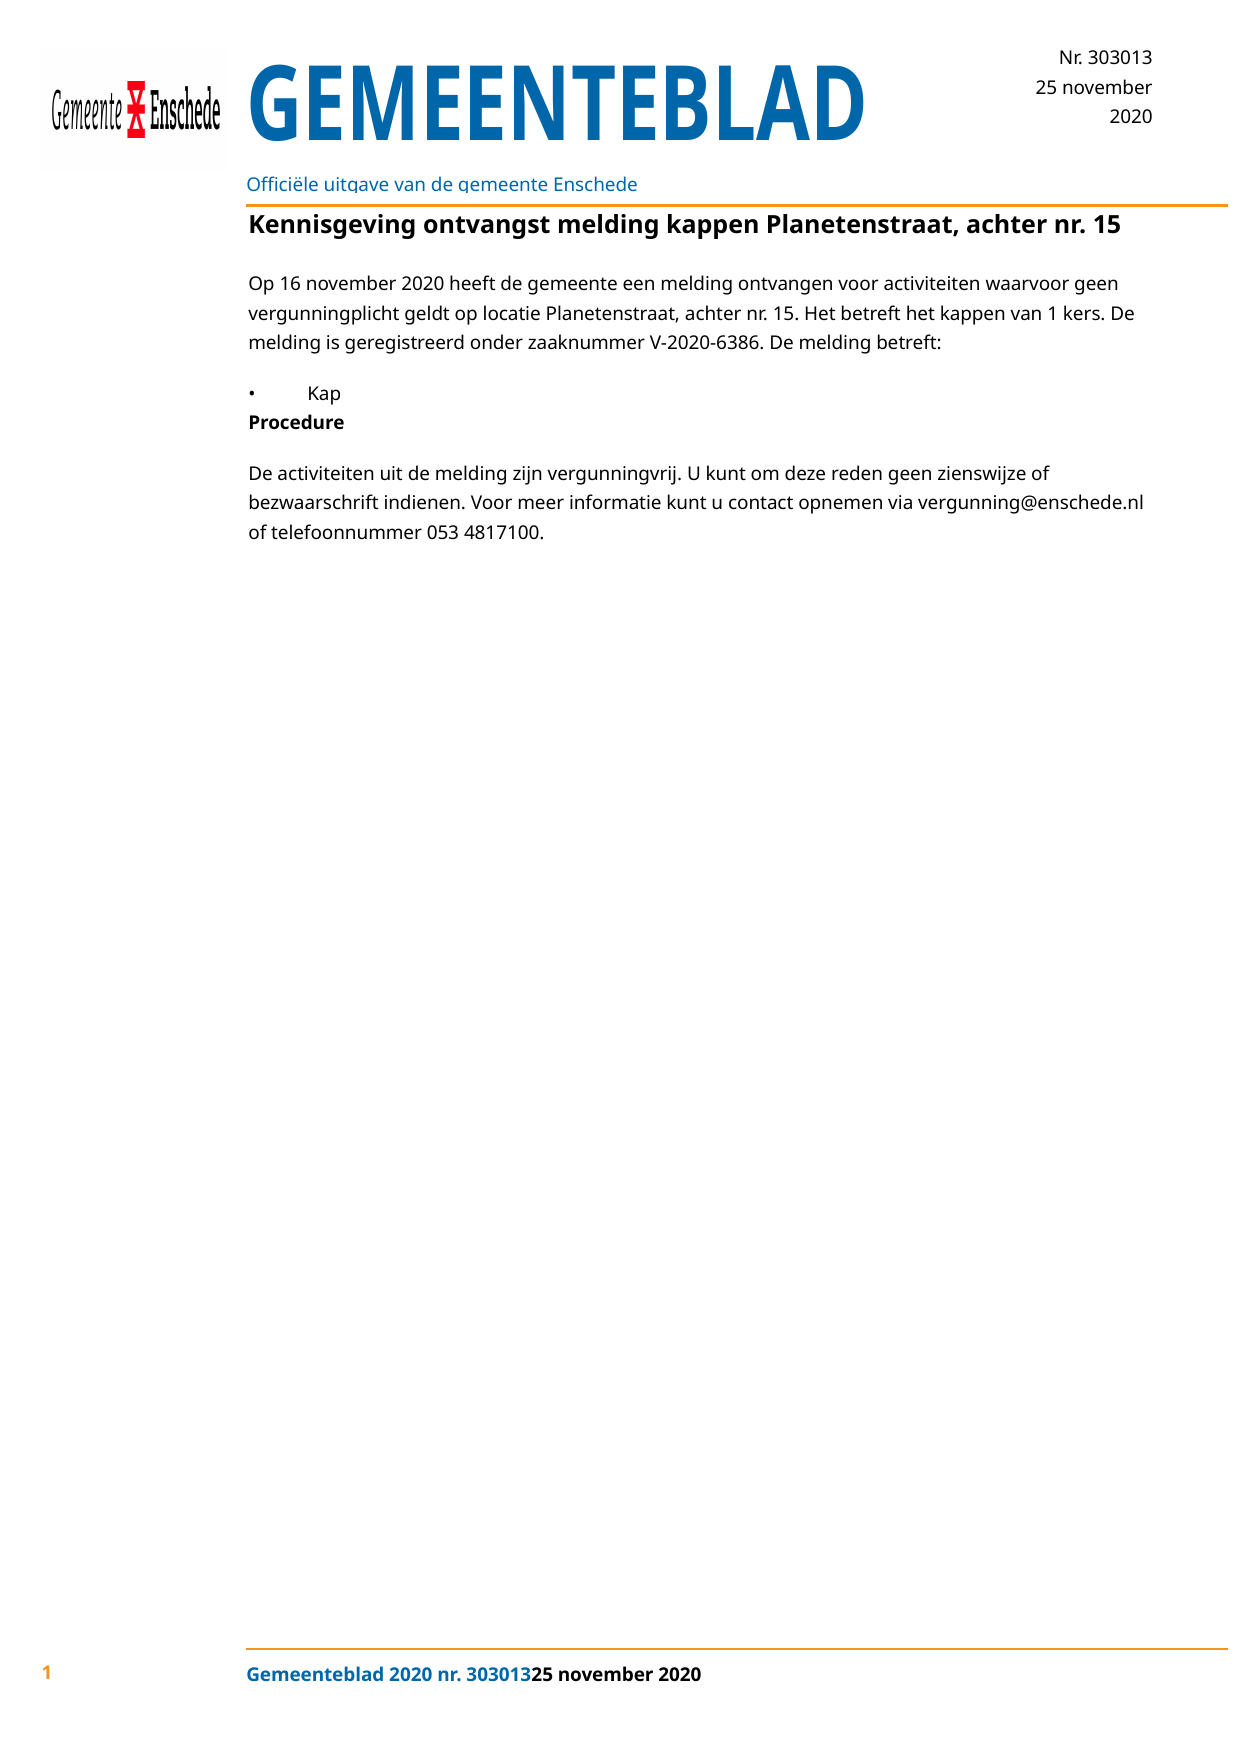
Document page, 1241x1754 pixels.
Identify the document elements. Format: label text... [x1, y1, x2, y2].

text De activiteiten uit de melding zijn vergunningvrij. U kunt om deze reden geen zienswijze of bezwaarschrift indienen. Voor meer informatie kunt u contact opnemen via vergunning@enschede.nl of telefoonnummer 053 4817100. [248, 460, 1152, 545]
text Procedure [248, 409, 1152, 435]
picture [41, 47, 231, 172]
text Kennisgeving ontvangst melding kappen Planetenstraat, achter nr. 15 [248, 207, 1152, 241]
text Op 16 november 2020 heeft de gemeente een melding ontvangen voor activiteiten waarvoor geen vergunningplicht geldt op locatie Planetenstraat, achter nr. 15. Het betreft het kappen van 1 kers. De melding is geregistreerd onder zaaknummer V-2020-6386. De melding betreft: [248, 270, 1152, 355]
list Kap [248, 380, 1152, 406]
